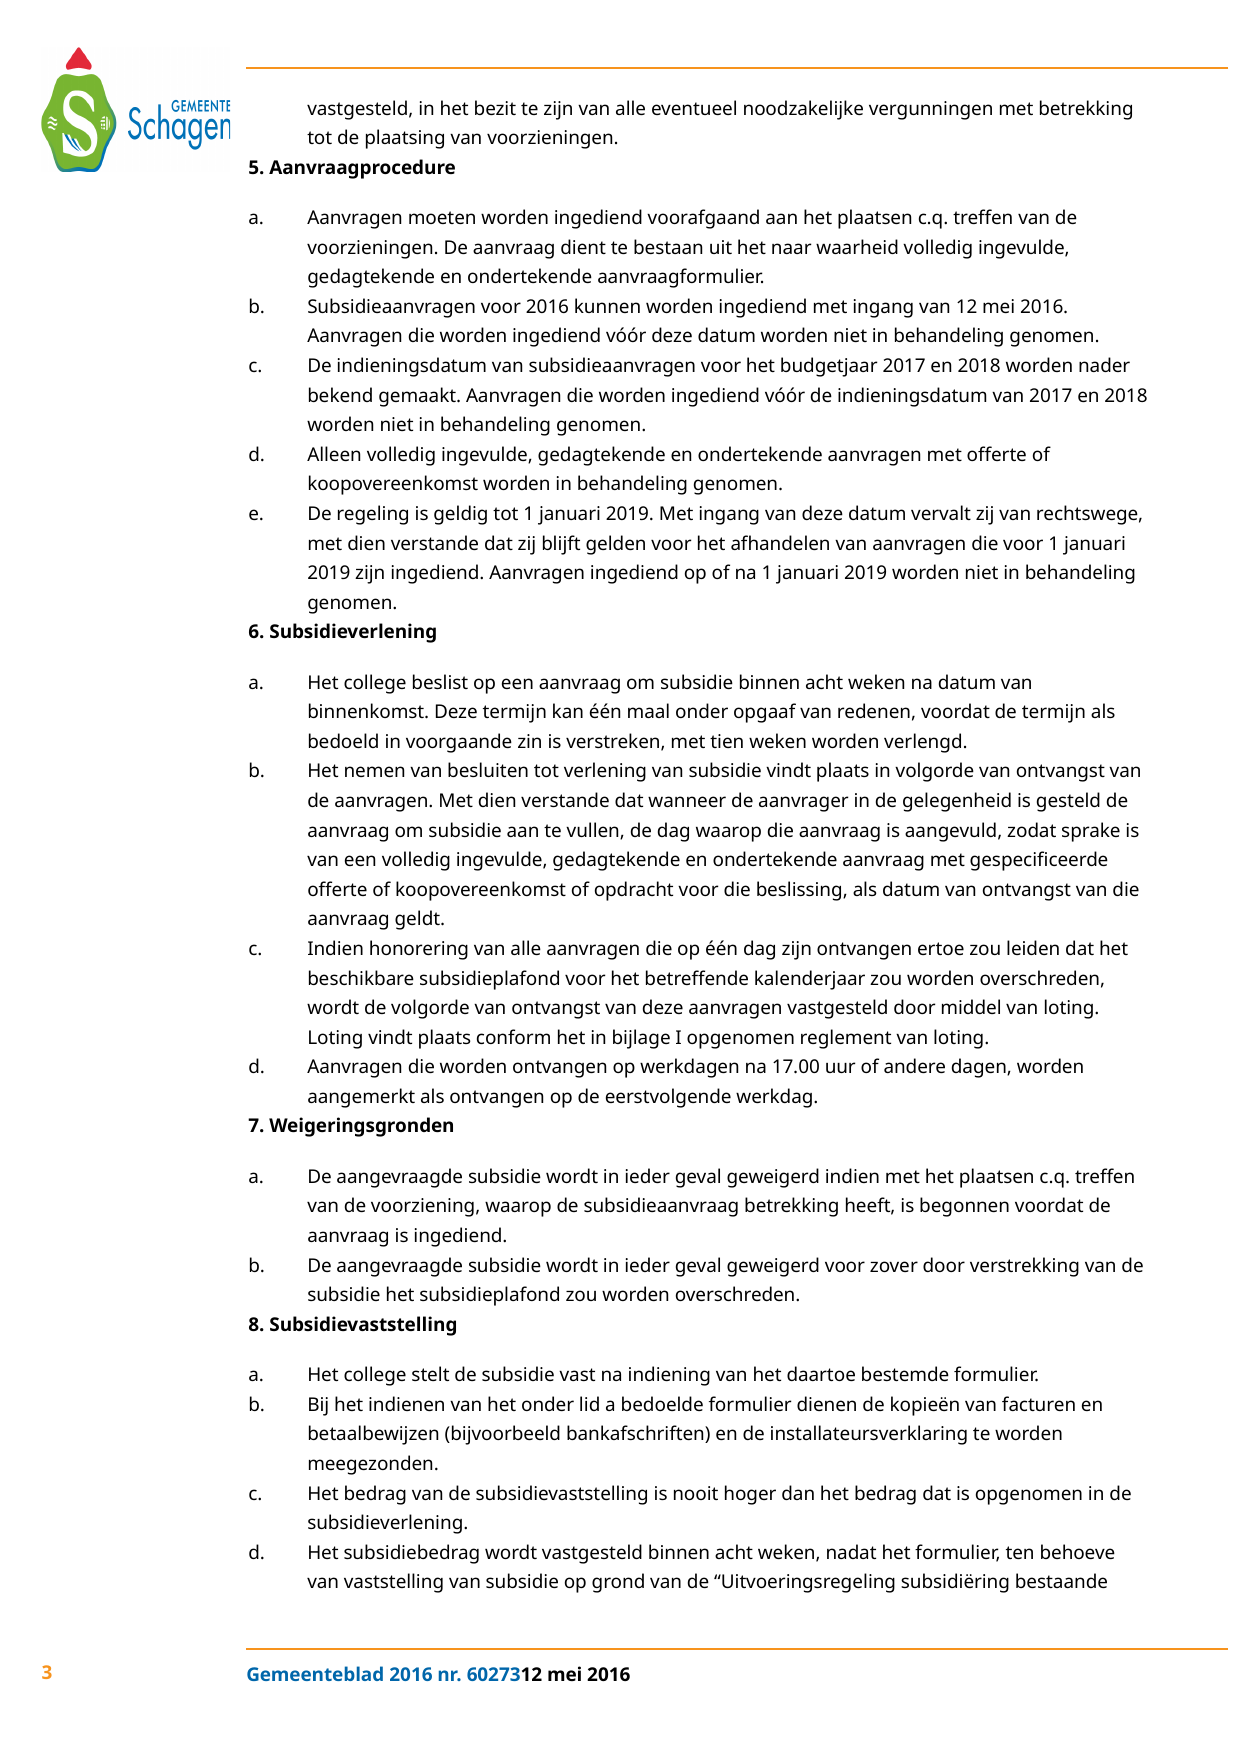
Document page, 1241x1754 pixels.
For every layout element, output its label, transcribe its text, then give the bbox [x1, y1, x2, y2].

list Subsidieaanvragen voor 2016 kunnen worden ingediend met ingang van 12 mei 2016. Aanvragen die worden ingediend vóór deze datum worden niet in behandeling genomen. [248, 293, 1152, 348]
list Het nemen van besluiten tot verlening van subsidie vindt plaats in volgorde van ontvangst van de aanvragen. Met dien verstande dat wanneer de aanvrager in de gelegenheid is gesteld de aanvraag om subsidie aan te vullen, de dag waarop die aanvraag is aangevuld, zodat sprake is van een volledig ingevulde, gedagtekende en ondertekende aanvraag met gespecificeerde offerte of koopovereenkomst of opdracht voor die beslissing, als datum van ontvangst van die aanvraag geldt. [248, 758, 1152, 931]
list De aangevraagde subsidie wordt in ieder geval geweigerd indien met het plaatsen c.q. treffen van de voorziening, waarop de subsidieaanvraag betrekking heeft, is begonnen voordat de aanvraag is ingediend. [248, 1163, 1152, 1248]
list Indien honorering van alle aanvragen die op één dag zijn ontvangen ertoe zou leiden dat het beschikbare subsidieplafond voor het betreffende kalenderjaar zou worden overschreden, wordt de volgorde van ontvangst van deze aanvragen vastgesteld door middel van loting. Loting vindt plaats conform het in bijlage I opgenomen reglement van loting. [248, 935, 1152, 1050]
list Alleen volledig ingevulde, gedagtekende en ondertekende aanvragen met offerte of koopovereenkomst worden in behandeling genomen. [248, 441, 1152, 496]
text 5. Aanvraagprocedure [248, 154, 1152, 180]
list Het bedrag van de subsidievaststelling is nooit hoger dan het bedrag dat is opgenomen in de subsidieverlening. [248, 1480, 1152, 1535]
list De aangevraagde subsidie wordt in ieder geval geweigerd voor zover door verstrekking van de subsidie het subsidieplafond zou worden overschreden. [248, 1252, 1152, 1307]
list Het college stelt de subsidie vast na indiening van het daartoe bestemde formulier. [248, 1361, 1152, 1387]
list De regeling is geldig tot 1 januari 2019. Met ingang van deze datum vervalt zij van rechtswege, met dien verstande dat zij blijft gelden voor het afhandelen van aanvragen die voor 1 januari 2019 zijn ingediend. Aanvragen ingediend op of na 1 januari 2019 worden niet in behandeling genomen. [248, 500, 1152, 615]
list Het subsidiebedrag wordt vastgesteld binnen acht weken, nadat het formulier, ten behoeve van vaststelling van subsidie op grond van de “Uitvoeringsregeling subsidiëring bestaande [248, 1539, 1152, 1594]
list Aanvragen die worden ontvangen op werkdagen na 17.00 uur of andere dagen, worden aangemerkt als ontvangen op de eerstvolgende werkdag. [248, 1053, 1152, 1109]
list vastgesteld, in het bezit te zijn van alle eventueel noodzakelijke vergunningen met betrekking tot de plaatsing van voorzieningen. [248, 95, 1152, 150]
list De indieningsdatum van subsidieaanvragen voor het budgetjaar 2017 en 2018 worden nader bekend gemaakt. Aanvragen die worden ingediend vóór de indieningsdatum van 2017 en 2018 worden niet in behandeling genomen. [248, 352, 1152, 437]
text 6. Subsidieverlening [248, 618, 1152, 644]
list Aanvragen moeten worden ingediend voorafgaand aan het plaatsen c.q. treffen van de voorzieningen. De aanvraag dient te bestaan uit het naar waarheid volledig ingevulde, gedagtekende en ondertekende aanvraagformulier. [248, 204, 1152, 289]
picture [41, 47, 231, 172]
text 7. Weigeringsgronden [248, 1113, 1152, 1138]
text 8. Subsidievaststelling [248, 1311, 1152, 1337]
list Bij het indienen van het onder lid a bedoelde formulier dienen de kopieën van facturen en betaalbewijzen (bijvoorbeeld bankafschriften) en de installateursverklaring te worden meegezonden. [248, 1391, 1152, 1476]
list Het college beslist op een aanvraag om subsidie binnen acht weken na datum van binnenkomst. Deze termijn kan één maal onder opgaaf van redenen, voordat de termijn als bedoeld in voorgaande zin is verstreken, met tien weken worden verlengd. [248, 669, 1152, 754]
